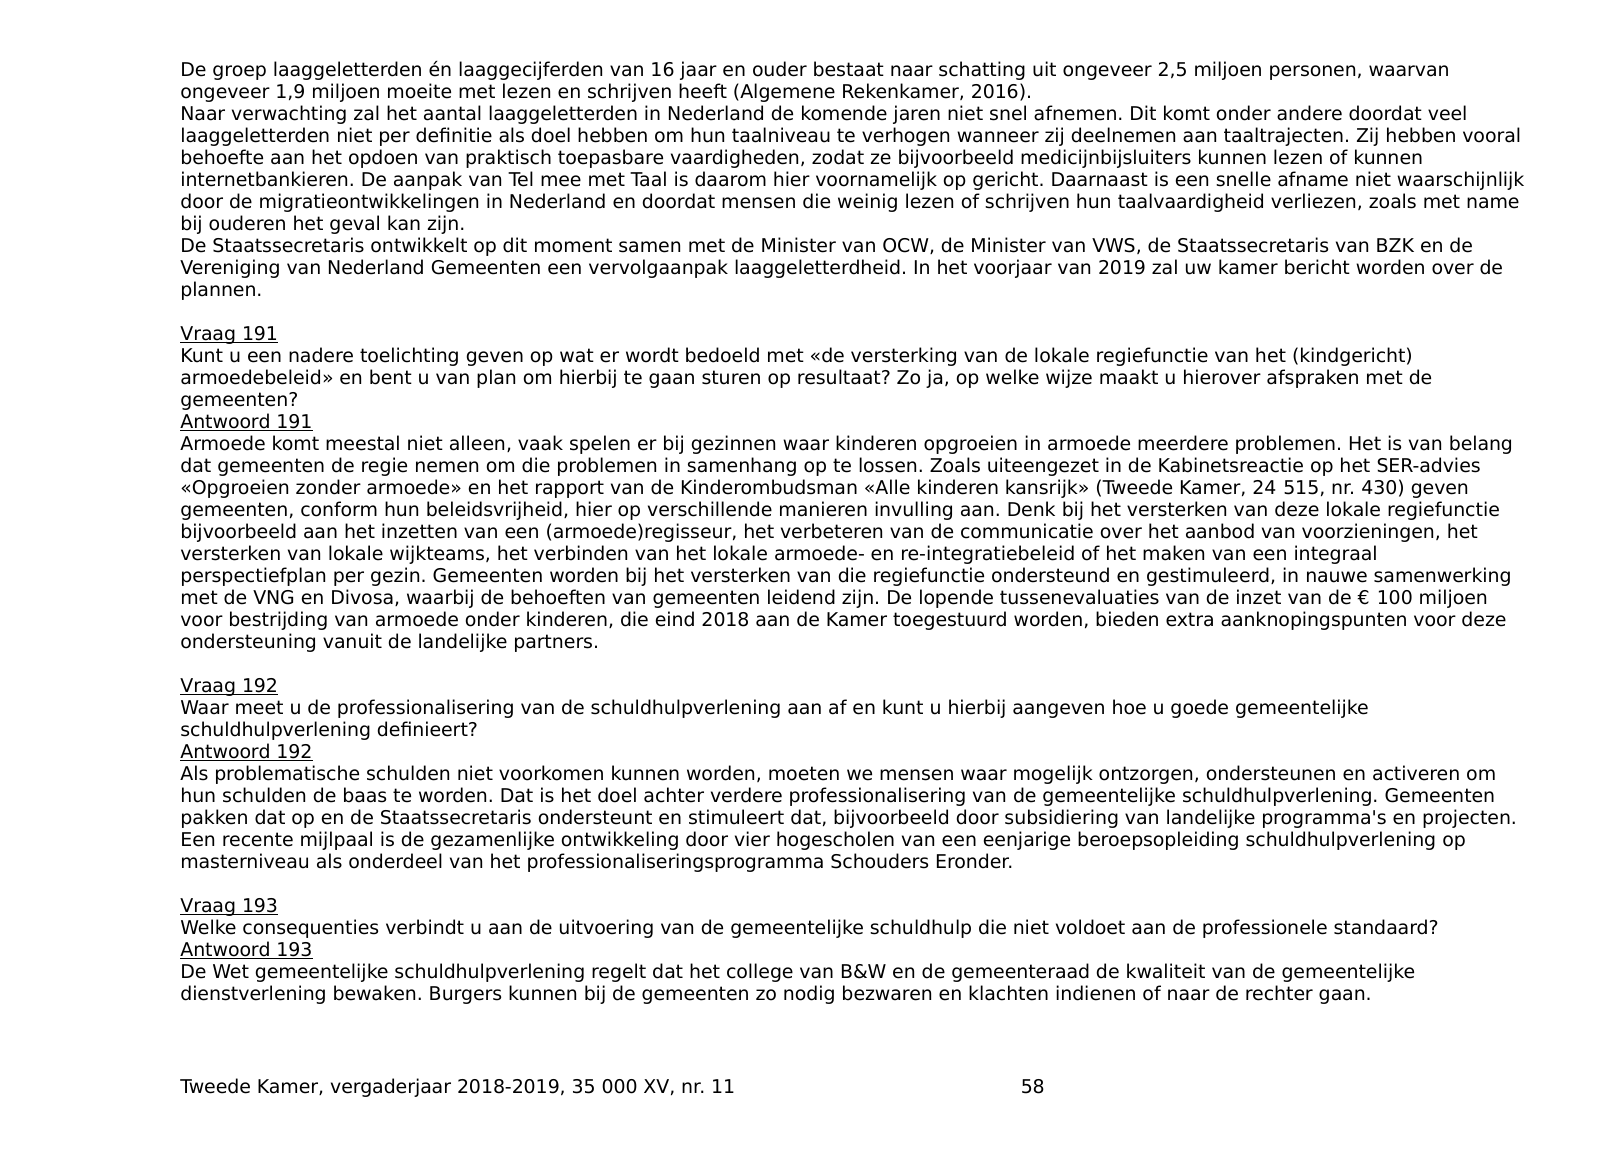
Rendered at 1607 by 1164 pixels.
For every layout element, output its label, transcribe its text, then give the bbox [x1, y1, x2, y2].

text De Staatssecretaris ontwikkelt op dit moment samen met de Minister van OCW, de Minister van VWS, de Staatssecretaris van BZK en de Vereniging van Nederland Gemeenten een vervolgaanpak laaggeletterdheid. In het voorjaar van 2019 zal uw kamer bericht worden over de plannen. [180, 235, 1529, 301]
text Waar meet u de professionalisering van de schuldhulpverlening aan af en kunt u hierbij aangeven hoe u goede gemeentelijke schuldhulpverlening definieert? [180, 697, 1529, 741]
text De Wet gemeentelijke schuldhulpverlening regelt dat het college van B&W en de gemeenteraad de kwaliteit van de gemeentelijke dienstverlening bewaken. Burgers kunnen bij de gemeenten zo nodig bezwaren en klachten indienen of naar de rechter gaan. [180, 961, 1529, 1005]
text Armoede komt meestal niet alleen, vaak spelen er bij gezinnen waar kinderen opgroeien in armoede meerdere problemen. Het is van belang dat gemeenten de regie nemen om die problemen in samenhang op te lossen. Zoals uiteengezet in de Kabinetsreactie op het SER-advies «Opgroeien zonder armoede» en het rapport van de Kinderombudsman «Alle kinderen kansrijk» (Tweede Kamer, 24 515, nr. 430) geven gemeenten, conform hun beleidsvrijheid, hier op verschillende manieren invulling aan. Denk bij het versterken van deze lokale regiefunctie bijvoorbeeld aan het inzetten van een (armoede)regisseur, het verbeteren van de communicatie over het aanbod van voorzieningen, het versterken van lokale wijkteams, het verbinden van het lokale armoede- en re-integratiebeleid of het maken van een integraal perspectiefplan per gezin. Gemeenten worden bij het versterken van die regiefunctie ondersteund en gestimuleerd, in nauwe samenwerking met de VNG en Divosa, waarbij de behoeften van gemeenten leidend zijn. De lopende tussenevaluaties van de inzet van de € 100 miljoen voor bestrijding van armoede onder kinderen, die eind 2018 aan de Kamer toegestuurd worden, bieden extra aanknopingspunten voor deze ondersteuning vanuit de landelijke partners. [180, 433, 1529, 653]
text Antwoord 192 [180, 741, 1529, 763]
text Als problematische schulden niet voorkomen kunnen worden, moeten we mensen waar mogelijk ontzorgen, ondersteunen en activeren om hun schulden de baas te worden. Dat is het doel achter verdere professionalisering van de gemeentelijke schuldhulpverlening. Gemeenten pakken dat op en de Staatssecretaris ondersteunt en stimuleert dat, bijvoorbeeld door subsidiering van landelijke programma's en projecten. Een recente mijlpaal is de gezamenlijke ontwikkeling door vier hogescholen van een eenjarige beroepsopleiding schuldhulpverlening op masterniveau als onderdeel van het professionaliseringsprogramma Schouders Eronder. [180, 763, 1529, 873]
text Vraag 193 [180, 895, 1529, 917]
text Vraag 191 [180, 323, 1529, 345]
text Welke consequenties verbindt u aan de uitvoering van de gemeentelijke schuldhulp die niet voldoet aan de professionele standaard? [180, 917, 1529, 939]
text Naar verwachting zal het aantal laaggeletterden in Nederland de komende jaren niet snel afnemen. Dit komt onder andere doordat veel laaggeletterden niet per definitie als doel hebben om hun taalniveau te verhogen wanneer zij deelnemen aan taaltrajecten. Zij hebben vooral behoefte aan het opdoen van praktisch toepasbare vaardigheden, zodat ze bijvoorbeeld medicijnbijsluiters kunnen lezen of kunnen internetbankieren. De aanpak van Tel mee met Taal is daarom hier voornamelijk op gericht. Daarnaast is een snelle afname niet waarschijnlijk door de migratieontwikkelingen in Nederland en doordat mensen die weinig lezen of schrijven hun taalvaardigheid verliezen, zoals met name bij ouderen het geval kan zijn. [180, 103, 1529, 235]
text Antwoord 193 [180, 939, 1529, 961]
text Vraag 192 [180, 675, 1529, 697]
text De groep laaggeletterden én laaggecijferden van 16 jaar en ouder bestaat naar schatting uit ongeveer 2,5 miljoen personen, waarvan ongeveer 1,9 miljoen moeite met lezen en schrijven heeft (Algemene Rekenkamer, 2016). [180, 59, 1529, 103]
text Antwoord 191 [180, 411, 1529, 433]
text Kunt u een nadere toelichting geven op wat er wordt bedoeld met «de versterking van de lokale regiefunctie van het (kindgericht) armoedebeleid» en bent u van plan om hierbij te gaan sturen op resultaat? Zo ja, op welke wijze maakt u hierover afspraken met de gemeenten? [180, 345, 1529, 411]
